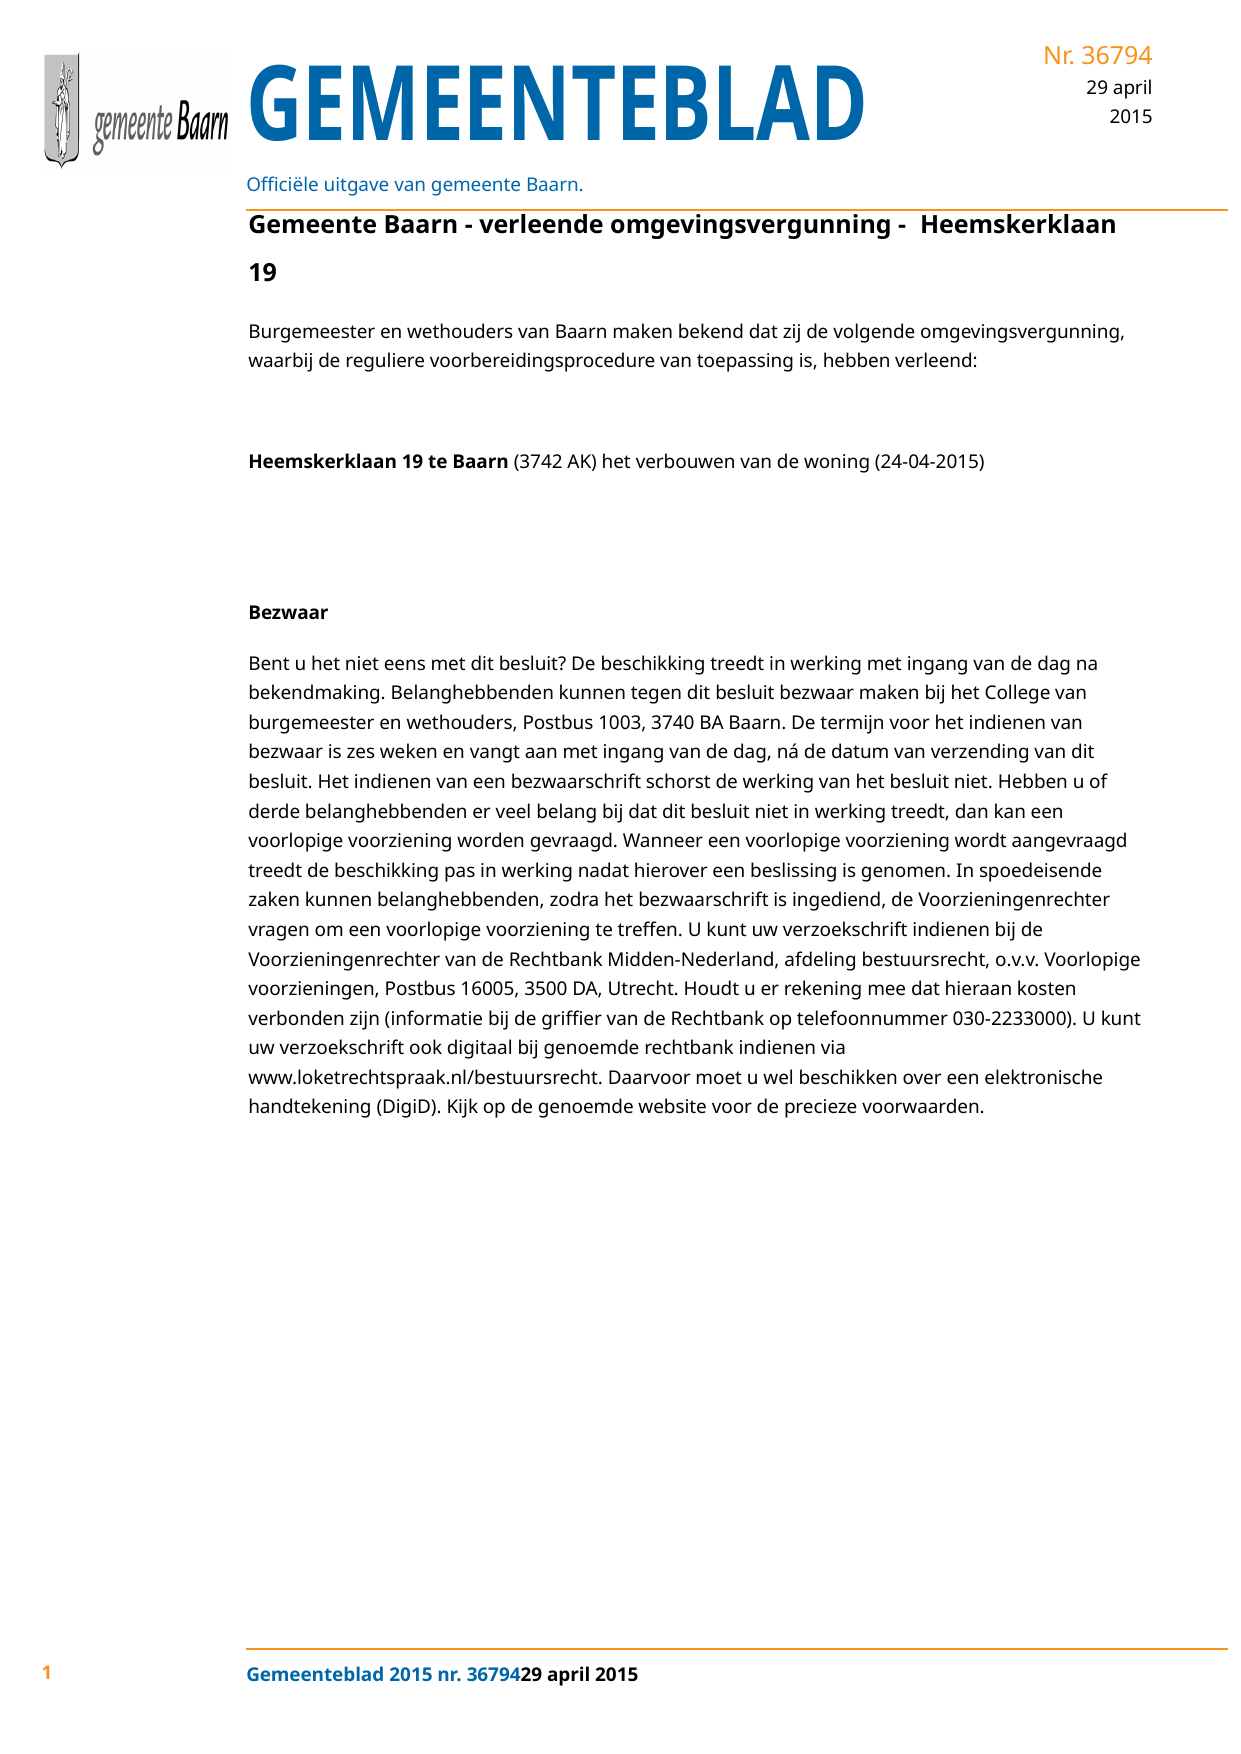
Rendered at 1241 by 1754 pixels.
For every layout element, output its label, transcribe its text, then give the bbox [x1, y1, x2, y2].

text Bezwaar [248, 599, 1152, 625]
text Bent u het niet eens met dit besluit? De beschikking treedt in werking met ingang van de dag na bekendmaking. Belanghebbenden kunnen tegen dit besluit bezwaar maken bij het College van burgemeester en wethouders, Postbus 1003, 3740 BA Baarn. De termijn voor het indienen van bezwaar is zes weken en vangt aan met ingang van de dag, ná de datum van verzending van dit besluit. Het indienen van een bezwaarschrift schorst de werking van het besluit niet. Hebben u of derde belanghebbenden er veel belang bij dat dit besluit niet in werking treedt, dan kan een voorlopige voorziening worden gevraagd. Wanneer een voorlopige voorziening wordt aangevraagd treedt de beschikking pas in werking nadat hierover een beslissing is genomen. In spoedeisende zaken kunnen belanghebbenden, zodra het bezwaarschrift is ingediend, de Voorzieningenrechter vragen om een voorlopige voorziening te treffen. U kunt uw verzoekschrift indienen bij de Voorzieningenrechter van de Rechtbank Midden-Nederland, afdeling bestuursrecht, o.v.v. Voorlopige voorzieningen, Postbus 16005, 3500 DA, Utrecht. Houdt u er rekening mee dat hieraan kosten verbonden zijn (informatie bij de griffier van de Rechtbank op telefoonnummer 030-2233000). U kunt uw verzoekschrift ook digitaal bij genoemde rechtbank indienen via www.loketrechtspraak.nl/bestuursrecht. Daarvoor moet u wel beschikken over een elektronische handtekening (DigiD). Kijk op de genoemde website voor de precieze voorwaarden. [248, 650, 1152, 1119]
text Gemeente Baarn - verleende omgevingsvergunning - Heemskerklaan 19 [248, 211, 1152, 288]
text Burgemeester en wethouders van Baarn maken bekend dat zij de volgende omgevingsvergunning, waarbij de reguliere voorbereidingsprocedure van toepassing is, hebben verleend: [248, 318, 1152, 373]
text Heemskerklaan 19 te Baarn (3742 AK) het verbouwen van de woning (24-04-2015) [248, 448, 1152, 474]
picture [41, 47, 231, 172]
